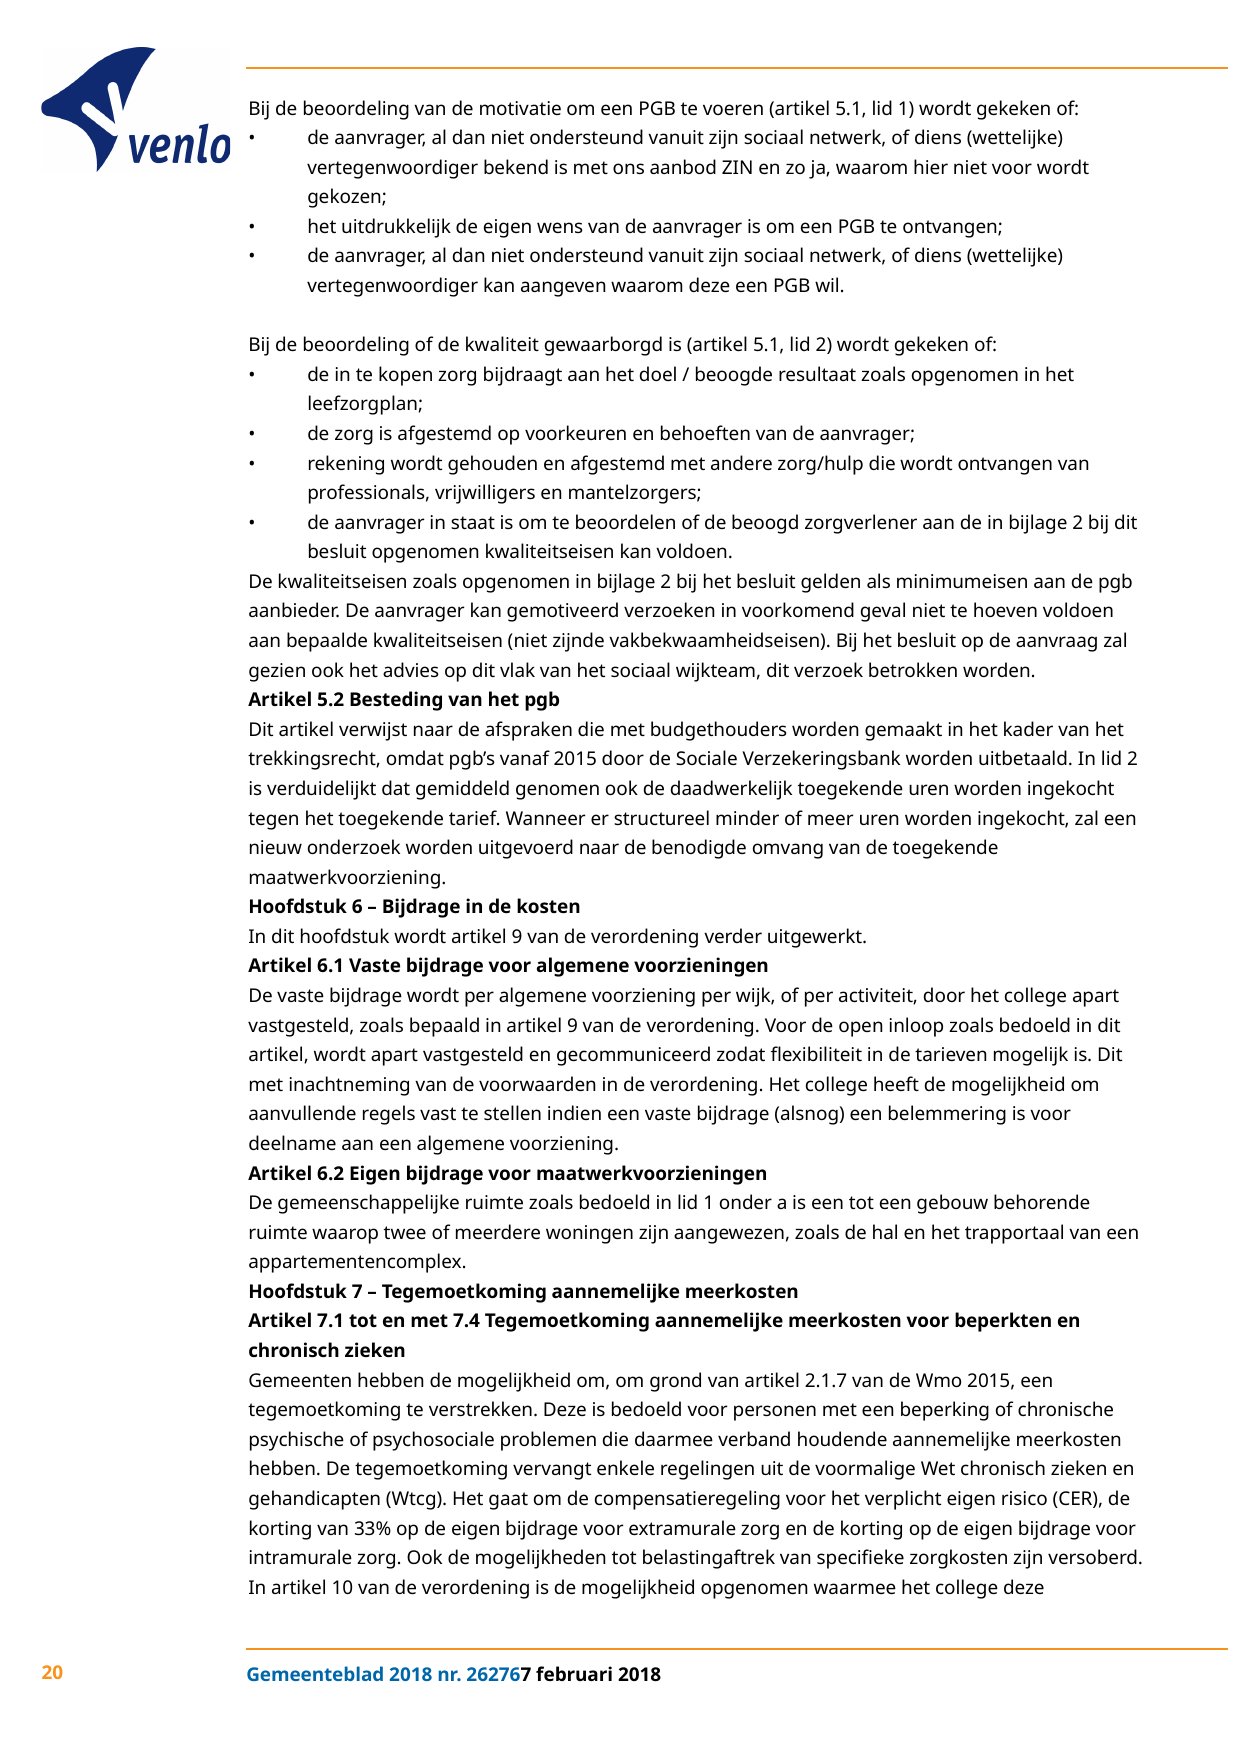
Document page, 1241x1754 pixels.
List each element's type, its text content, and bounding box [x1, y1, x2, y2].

list de aanvrager in staat is om te beoordelen of de beoogd zorgverlener aan de in bijlage 2 bij dit besluit opgenomen kwaliteitseisen kan voldoen. [248, 509, 1152, 564]
list de in te kopen zorg bijdraagt aan het doel / beoogde resultaat zoals opgenomen in het leefzorgplan; [248, 361, 1152, 416]
text In artikel 10 van de verordening is de mogelijkheid opgenomen waarmee het college deze [248, 1574, 1152, 1600]
text Dit artikel verwijst naar de afspraken die met budgethouders worden gemaakt in het kader van het trekkingsrecht, omdat pgb’s vanaf 2015 door de Sociale Verzekeringsbank worden uitbetaald. In lid 2 is verduidelijkt dat gemiddeld genomen ook de daadwerkelijk toegekende uren worden ingekocht tegen het toegekende tarief. Wanneer er structureel minder of meer uren worden ingekocht, zal een nieuw onderzoek worden uitgevoerd naar de benodigde omvang van de toegekende maatwerkvoorziening. [248, 716, 1152, 890]
text Artikel 6.2 Eigen bijdrage voor maatwerkvoorzieningen [248, 1160, 1152, 1186]
list rekening wordt gehouden en afgestemd met andere zorg/hulp die wordt ontvangen van professionals, vrijwilligers en mantelzorgers; [248, 450, 1152, 505]
text In dit hoofdstuk wordt artikel 9 van de verordening verder uitgewerkt. [248, 923, 1152, 949]
text De kwaliteitseisen zoals opgenomen in bijlage 2 bij het besluit gelden als minimumeisen aan de pgb aanbieder. De aanvrager kan gemotiveerd verzoeken in voorkomend geval niet te hoeven voldoen aan bepaalde kwaliteitseisen (niet zijnde vakbekwaamheidseisen). Bij het besluit op de aanvraag zal gezien ook het advies op dit vlak van het sociaal wijkteam, dit verzoek betrokken worden. [248, 568, 1152, 683]
text Artikel 6.1 Vaste bijdrage voor algemene voorzieningen [248, 953, 1152, 978]
text Gemeenten hebben de mogelijkheid om, om grond van artikel 2.1.7 van de Wmo 2015, een tegemoetkoming te verstrekken. Deze is bedoeld voor personen met een beperking of chronische psychische of psychosociale problemen die daarmee verband houdende aannemelijke meerkosten hebben. De tegemoetkoming vervangt enkele regelingen uit de voormalige Wet chronisch zieken en gehandicapten (Wtcg). Het gaat om de compensatieregeling voor het verplicht eigen risico (CER), de korting van 33% op de eigen bijdrage voor extramurale zorg en de korting op de eigen bijdrage voor intramurale zorg. Ook de mogelijkheden tot belastingaftrek van specifieke zorgkosten zijn versoberd. [248, 1367, 1152, 1570]
list het uitdrukkelijk de eigen wens van de aanvrager is om een PGB te ontvangen; [248, 213, 1152, 239]
text Hoofdstuk 6 – Bijdrage in de kosten [248, 893, 1152, 919]
list de zorg is afgestemd op voorkeuren en behoeften van de aanvrager; [248, 420, 1152, 446]
text Hoofdstuk 7 – Tegemoetkoming aannemelijke meerkosten [248, 1278, 1152, 1304]
text Artikel 7.1 tot en met 7.4 Tegemoetkoming aannemelijke meerkosten voor beperkten en chronisch zieken [248, 1308, 1152, 1363]
text Bij de beoordeling van de motivatie om een PGB te voeren (artikel 5.1, lid 1) wordt gekeken of: [248, 95, 1152, 121]
text Artikel 5.2 Besteding van het pgb [248, 686, 1152, 712]
text De vaste bijdrage wordt per algemene voorziening per wijk, of per activiteit, door het college apart vastgesteld, zoals bepaald in artikel 9 van de verordening. Voor de open inloop zoals bedoeld in dit artikel, wordt apart vastgesteld en gecommuniceerd zodat flexibiliteit in de tarieven mogelijk is. Dit met inachtneming van de voorwaarden in de verordening. Het college heeft de mogelijkheid om aanvullende regels vast te stellen indien een vaste bijdrage (alsnog) een belemmering is voor deelname aan een algemene voorziening. [248, 982, 1152, 1156]
list de aanvrager, al dan niet ondersteund vanuit zijn sociaal netwerk, of diens (wettelijke) vertegenwoordiger bekend is met ons aanbod ZIN en zo ja, waarom hier niet voor wordt gekozen; [248, 124, 1152, 209]
picture [41, 47, 231, 172]
text Bij de beoordeling of de kwaliteit gewaarborgd is (artikel 5.1, lid 2) wordt gekeken of: [248, 331, 1152, 357]
list de aanvrager, al dan niet ondersteund vanuit zijn sociaal netwerk, of diens (wettelijke) vertegenwoordiger kan aangeven waarom deze een PGB wil. [248, 243, 1152, 298]
text De gemeenschappelijke ruimte zoals bedoeld in lid 1 onder a is een tot een gebouw behorende ruimte waarop twee of meerdere woningen zijn aangewezen, zoals de hal en het trapportaal van een appartementencomplex. [248, 1189, 1152, 1274]
